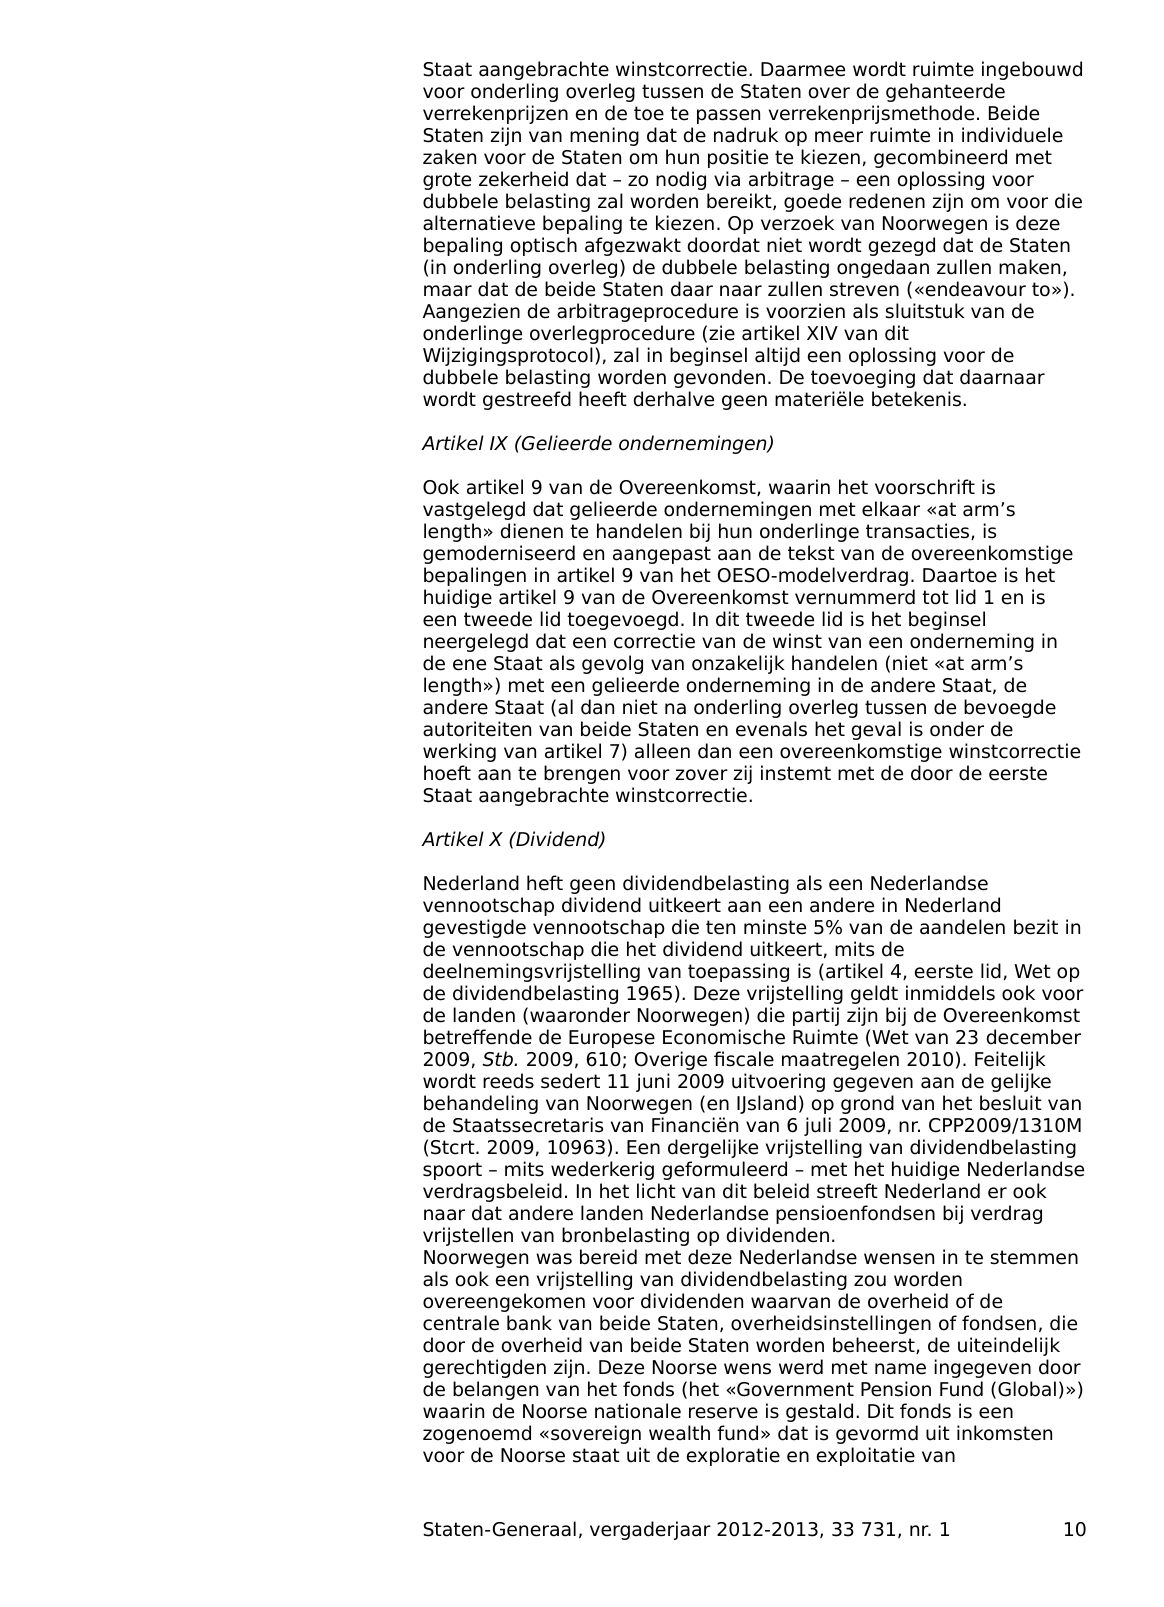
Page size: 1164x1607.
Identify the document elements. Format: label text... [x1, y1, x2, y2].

text Ook artikel 9 van de Overeenkomst, waarin het voorschrift is vastgelegd dat gelieerde ondernemingen met elkaar «at arm’s length» dienen te handelen bij hun onderlinge transacties, is gemoderniseerd en aangepast aan de tekst van de overeenkomstige bepalingen in artikel 9 van het OESO-modelverdrag. Daartoe is het huidige artikel 9 van de Overeenkomst vernummerd tot lid 1 en is een tweede lid toegevoegd. In dit tweede lid is het beginsel neergelegd dat een correctie van de winst van een onderneming in de ene Staat als gevolg van onzakelijk handelen (niet «at arm’s length») met een gelieerde onderneming in de andere Staat, de andere Staat (al dan niet na onderling overleg tussen de bevoegde autoriteiten van beide Staten en evenals het geval is onder de werking van artikel 7) alleen dan een overeenkomstige winstcorrectie hoeft aan te brengen voor zover zij instemt met de door de eerste Staat aangebrachte winstcorrectie. [422, 477, 1087, 807]
subtitle Artikel X (Dividend) [422, 829, 1087, 851]
text Nederland heft geen dividendbelasting als een Nederlandse vennootschap dividend uitkeert aan een andere in Nederland gevestigde vennootschap die ten minste 5% van de aandelen bezit in de vennootschap die het dividend uitkeert, mits de deelnemingsvrijstelling van toepassing is (artikel 4, eerste lid, Wet op de dividendbelasting 1965). Deze vrijstelling geldt inmiddels ook voor de landen (waaronder Noorwegen) die partij zijn bij de Overeenkomst betreffende de Europese Economische Ruimte (Wet van 23 december 2009, Stb. 2009, 610; Overige fiscale maatregelen 2010). Feitelijk wordt reeds sedert 11 juni 2009 uitvoering gegeven aan de gelijke behandeling van Noorwegen (en IJsland) op grond van het besluit van de Staatssecretaris van Financiën van 6 juli 2009, nr. CPP2009/1310M (Stcrt. 2009, 10963). Een dergelijke vrijstelling van dividendbelasting spoort – mits wederkerig geformuleerd – met het huidige Nederlandse verdragsbeleid. In het licht van dit beleid streeft Nederland er ook naar dat andere landen Nederlandse pensioenfondsen bij verdrag vrijstellen van bronbelasting op dividenden. [422, 873, 1087, 1247]
subtitle Artikel IX (Gelieerde ondernemingen) [422, 433, 1087, 455]
text Staat aangebrachte winstcorrectie. Daarmee wordt ruimte ingebouwd voor onderling overleg tussen de Staten over de gehanteerde verrekenprijzen en de toe te passen verrekenprijsmethode. Beide Staten zijn van mening dat de nadruk op meer ruimte in individuele zaken voor de Staten om hun positie te kiezen, gecombineerd met grote zekerheid dat – zo nodig via arbitrage – een oplossing voor dubbele belasting zal worden bereikt, goede redenen zijn om voor die alternatieve bepaling te kiezen. Op verzoek van Noorwegen is deze bepaling optisch afgezwakt doordat niet wordt gezegd dat de Staten (in onderling overleg) de dubbele belasting ongedaan zullen maken, maar dat de beide Staten daar naar zullen streven («endeavour to»). Aangezien de arbitrageprocedure is voorzien als sluitstuk van de onderlinge overlegprocedure (zie artikel XIV van dit Wijzigingsprotocol), zal in beginsel altijd een oplossing voor de dubbele belasting worden gevonden. De toevoeging dat daarnaar wordt gestreefd heeft derhalve geen materiële betekenis. [422, 59, 1087, 411]
text Noorwegen was bereid met deze Nederlandse wensen in te stemmen als ook een vrijstelling van dividendbelasting zou worden overeengekomen voor dividenden waarvan de overheid of de centrale bank van beide Staten, overheidsinstellingen of fondsen, die door de overheid van beide Staten worden beheerst, de uiteindelijk gerechtigden zijn. Deze Noorse wens werd met name ingegeven door de belangen van het fonds (het «Government Pension Fund (Global)») waarin de Noorse nationale reserve is gestald. Dit fonds is een zogenoemd «sovereign wealth fund» dat is gevormd uit inkomsten voor de Noorse staat uit de exploratie en exploitatie van [422, 1247, 1087, 1467]
